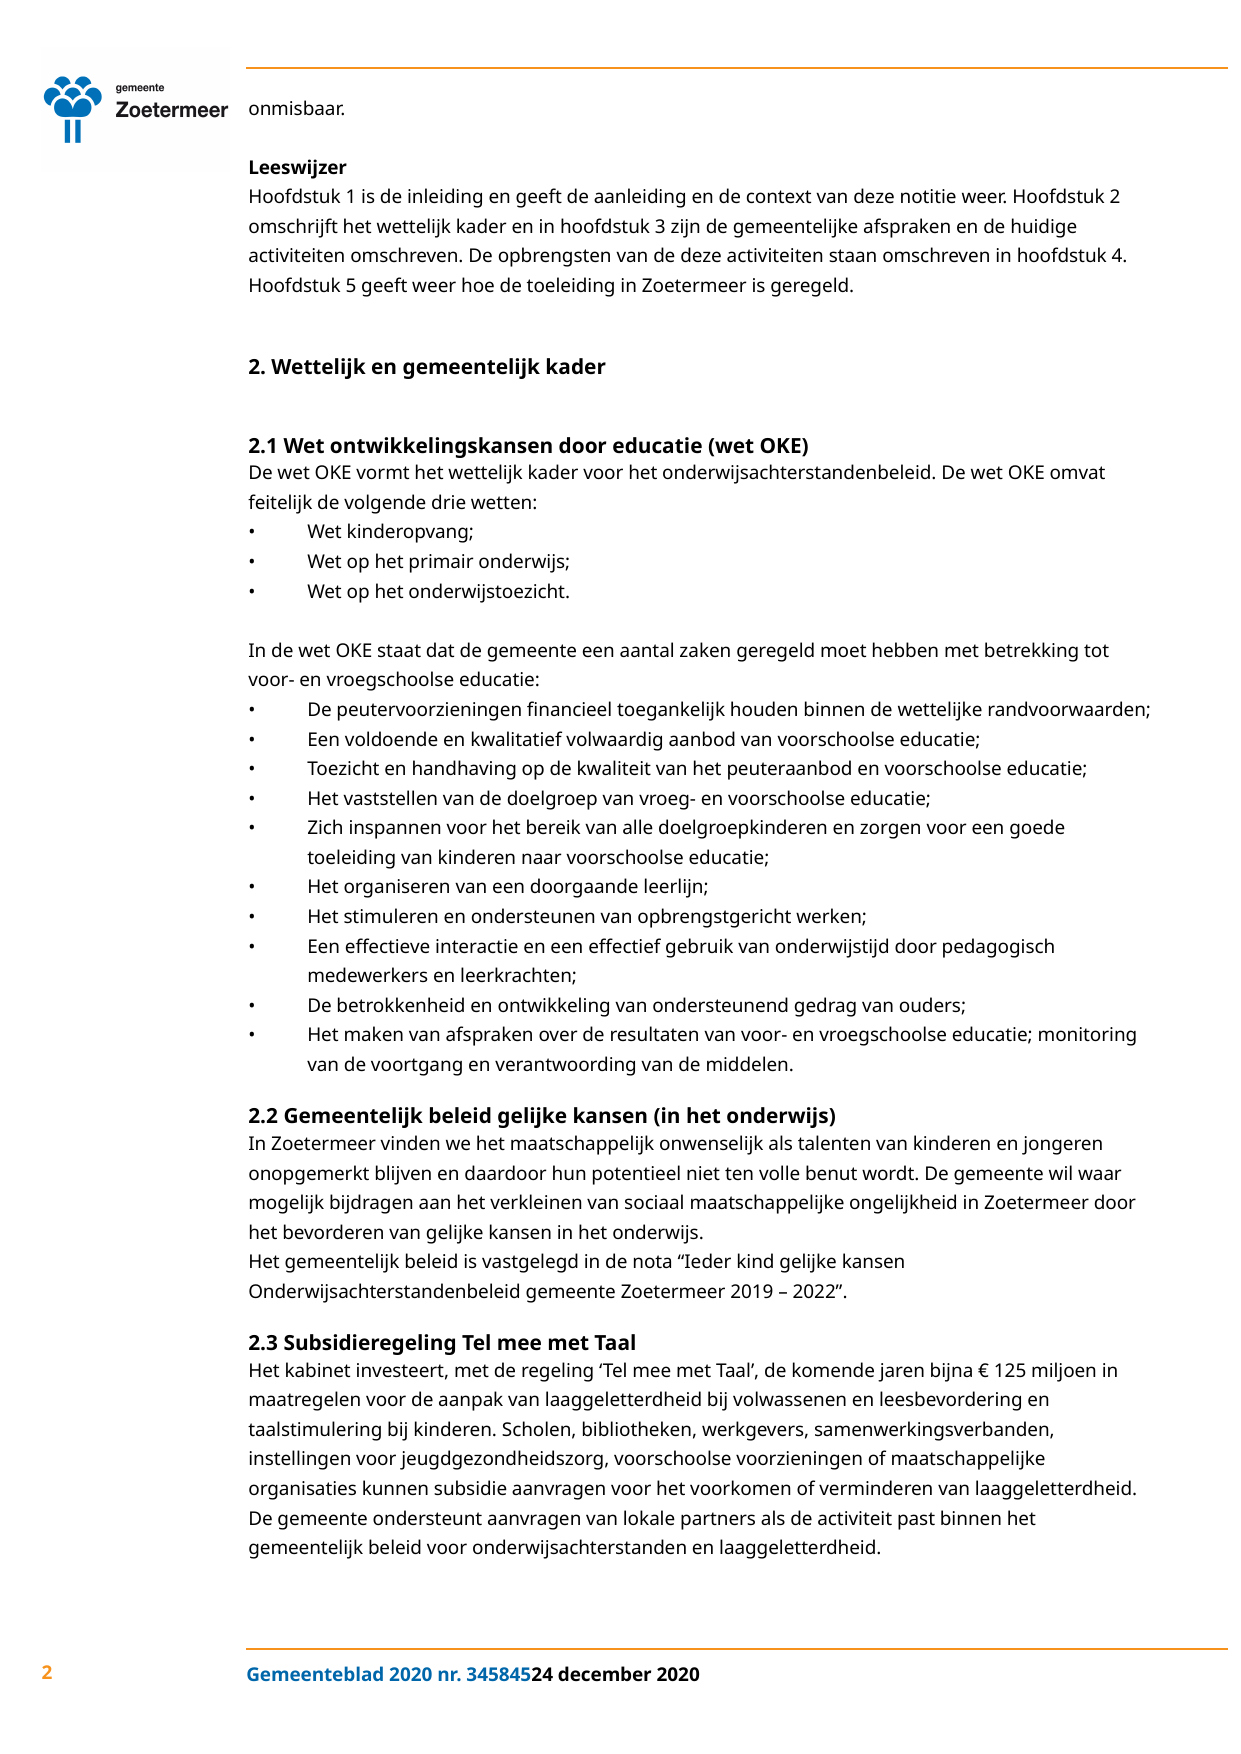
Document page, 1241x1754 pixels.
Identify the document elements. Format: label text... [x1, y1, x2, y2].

picture [41, 47, 231, 172]
text Het gemeentelijk beleid is vastgelegd in de nota “Ieder kind gelijke kansen Onderwijsachterstandenbeleid gemeente Zoetermeer 2019 – 2022”. [248, 1248, 1152, 1304]
list Wet op het primair onderwijs; [248, 548, 1152, 574]
list Het vaststellen van de doelgroep van vroeg- en voorschoolse educatie; [248, 785, 1152, 811]
list De peutervoorzieningen financieel toegankelijk houden binnen de wettelijke randvoorwaarden; [248, 696, 1152, 722]
text Hoofdstuk 1 is de inleiding en geeft de aanleiding en de context van deze notitie weer. Hoofdstuk 2 omschrijft het wettelijk kader en in hoofdstuk 3 zijn de gemeentelijke afspraken en de huidige activiteiten omschreven. De opbrengsten van de deze activiteiten staan omschreven in hoofdstuk 4. Hoofdstuk 5 geeft weer hoe de toeleiding in Zoetermeer is geregeld. [248, 183, 1152, 298]
text onmisbaar. [248, 95, 1152, 121]
text 2.2 Gemeentelijk beleid gelijke kansen (in het onderwijs) [248, 1102, 1152, 1130]
text De wet OKE vormt het wettelijk kader voor het onderwijsachterstandenbeleid. De wet OKE omvat feitelijk de volgende drie wetten: [248, 459, 1152, 515]
list Een voldoende en kwalitatief volwaardig aanbod van voorschoolse educatie; [248, 726, 1152, 752]
text 2.1 Wet ontwikkelingskansen door educatie (wet OKE) [248, 431, 1152, 459]
text 2. Wettelijk en gemeentelijk kader [248, 352, 1152, 381]
list Het stimuleren en ondersteunen van opbrengstgericht werken; [248, 903, 1152, 929]
list Zich inspannen voor het bereik van alle doelgroepkinderen en zorgen voor een goede toeleiding van kinderen naar voorschoolse educatie; [248, 814, 1152, 870]
list Het organiseren van een doorgaande leerlijn; [248, 874, 1152, 899]
text Leeswijzer [248, 154, 1152, 180]
list Toezicht en handhaving op de kwaliteit van het peuteraanbod en voorschoolse educatie; [248, 755, 1152, 781]
list Het maken van afspraken over de resultaten van voor- en vroegschoolse educatie; monitoring van de voortgang en verantwoording van de middelen. [248, 1022, 1152, 1077]
text In de wet OKE staat dat de gemeente een aantal zaken geregeld moet hebben met betrekking tot voor- en vroegschoolse educatie: [248, 637, 1152, 692]
text 2.3 Subsidieregeling Tel mee met Taal [248, 1328, 1152, 1357]
text In Zoetermeer vinden we het maatschappelijk onwenselijk als talenten van kinderen en jongeren onopgemerkt blijven en daardoor hun potentieel niet ten volle benut wordt. De gemeente wil waar mogelijk bijdragen aan het verkleinen van sociaal maatschappelijke ongelijkheid in Zoetermeer door het bevorderen van gelijke kansen in het onderwijs. [248, 1130, 1152, 1244]
text Het kabinet investeert, met de regeling ‘Tel mee met Taal’, de komende jaren bijna € 125 miljoen in maatregelen voor de aanpak van laaggeletterdheid bij volwassenen en leesbevordering en taalstimulering bij kinderen. Scholen, bibliotheken, werkgevers, samenwerkingsverbanden, instellingen voor jeugdgezondheidszorg, voorschoolse voorzieningen of maatschappelijke organisaties kunnen subsidie aanvragen voor het voorkomen of verminderen van laaggeletterdheid. De gemeente ondersteunt aanvragen van lokale partners als de activiteit past binnen het gemeentelijk beleid voor onderwijsachterstanden en laaggeletterdheid. [248, 1357, 1152, 1560]
list Een effectieve interactie en een effectief gebruik van onderwijstijd door pedagogisch medewerkers en leerkrachten; [248, 933, 1152, 988]
list Wet kinderopvang; [248, 519, 1152, 544]
list Wet op het onderwijstoezicht. [248, 578, 1152, 604]
list De betrokkenheid en ontwikkeling van ondersteunend gedrag van ouders; [248, 992, 1152, 1018]
